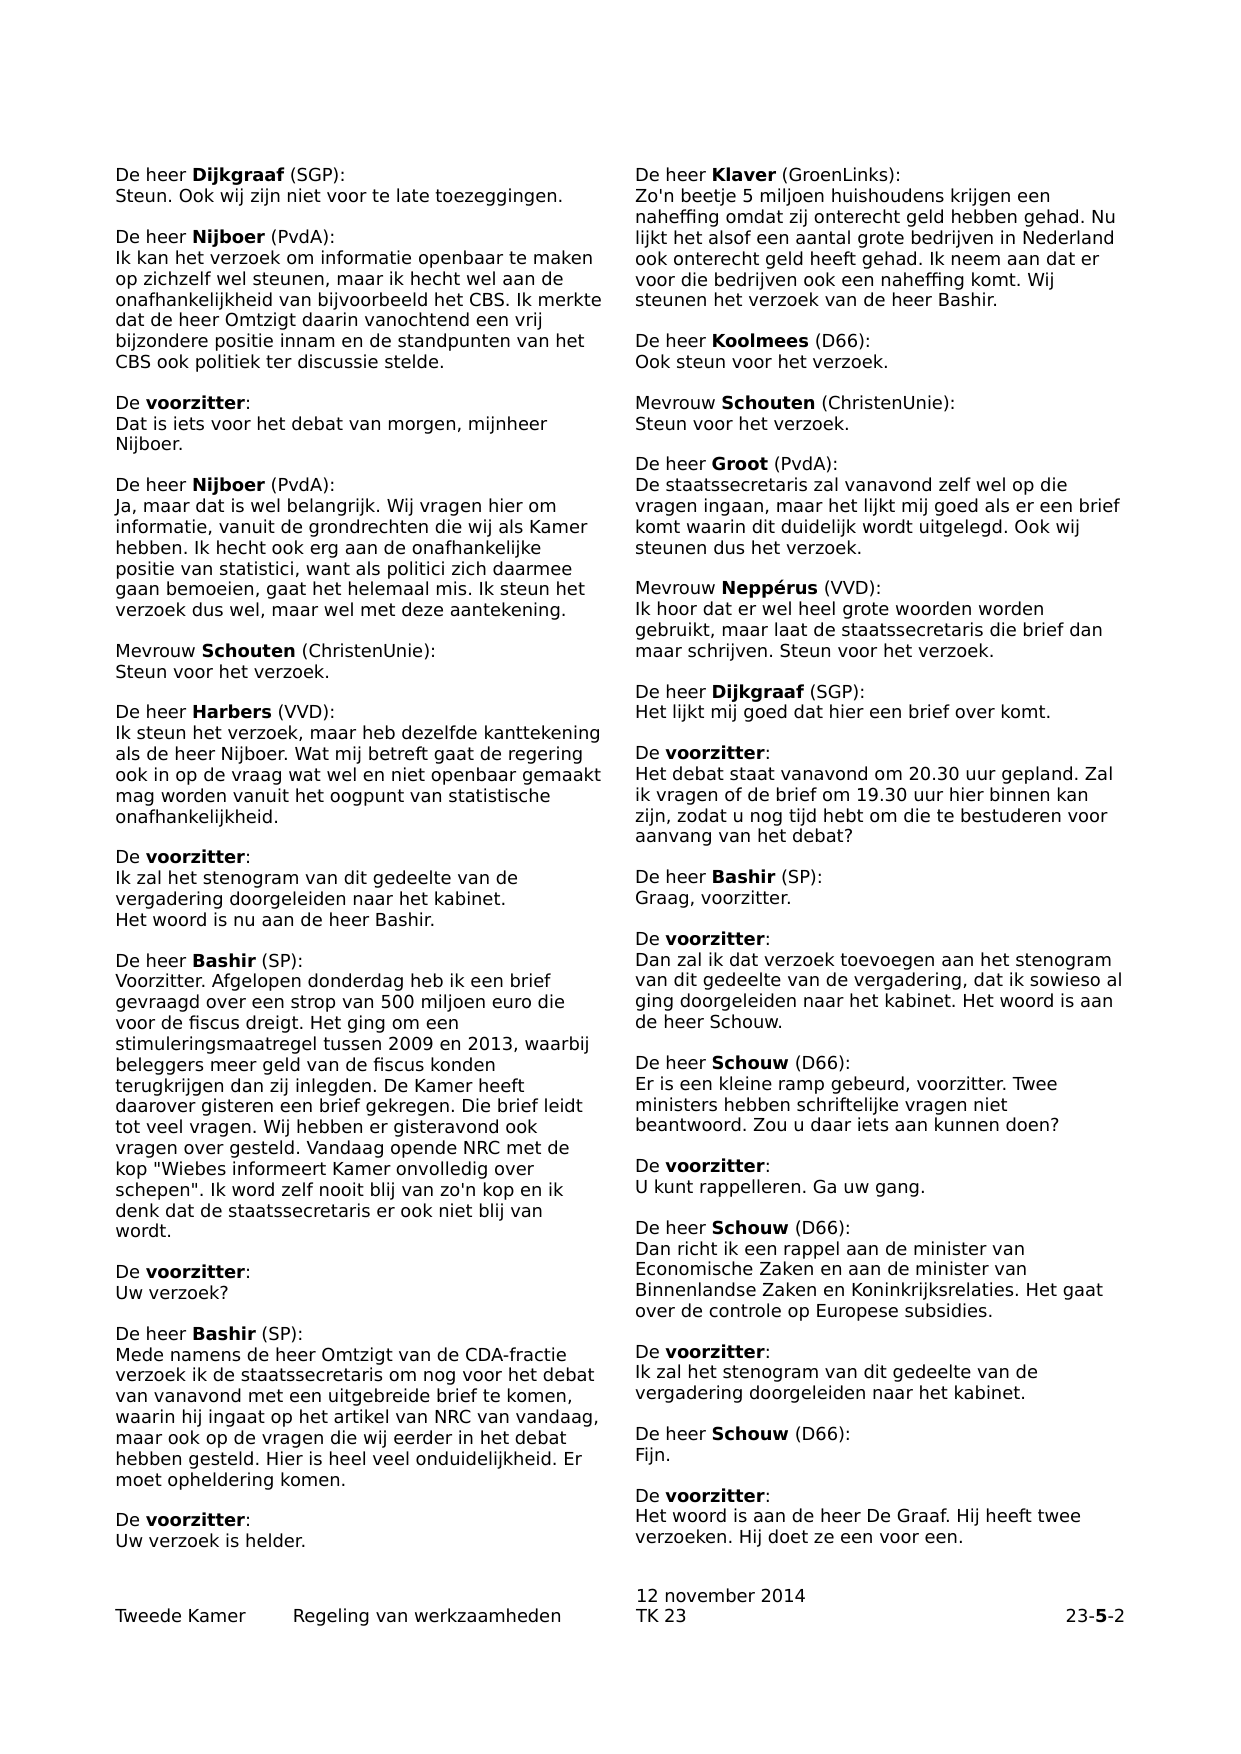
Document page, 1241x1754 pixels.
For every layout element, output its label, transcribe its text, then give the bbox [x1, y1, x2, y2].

text De heer Bashir (SP): [635, 867, 1125, 888]
text Ja, maar dat is wel belangrijk. Wij vragen hier om informatie, vanuit de grondrechten die wij als Kamer hebben. Ik hecht ook erg aan de onafhankelijke positie van statistici, want als politici zich daarmee gaan bemoeien, gaat het helemaal mis. Ik steun het verzoek dus wel, maar wel met deze aantekening. [115, 496, 605, 621]
text Ik steun het verzoek, maar heb dezelfde kanttekening als de heer Nijboer. Wat mij betreft gaat de regering ook in op de vraag wat wel en niet openbaar gemaakt mag worden vanuit het oogpunt van statistische onafhankelijkheid. [115, 723, 605, 827]
text Het debat staat vanavond om 20.30 uur gepland. Zal ik vragen of de brief om 19.30 uur hier binnen kan zijn, zodat u nog tijd hebt om die te bestuderen voor aanvang van het debat? [635, 764, 1125, 847]
text Graag, voorzitter. [635, 888, 1125, 909]
text Mevrouw Neppérus (VVD): [635, 578, 1125, 599]
text De heer Groot (PvdA): [635, 454, 1125, 475]
text De heer Klaver (GroenLinks): [635, 165, 1125, 186]
text De voorzitter: [635, 1342, 1125, 1362]
text De heer Schouw (D66): [635, 1424, 1125, 1445]
text Het lijkt mij goed dat hier een brief over komt. [635, 702, 1125, 723]
text De voorzitter: [115, 1510, 605, 1531]
text De heer Nijboer (PvdA): [115, 475, 605, 496]
text De voorzitter: [635, 743, 1125, 764]
text Uw verzoek is helder. [115, 1531, 605, 1552]
text Dat is iets voor het debat van morgen, mijnheer Nijboer. [115, 413, 605, 455]
text Ik kan het verzoek om informatie openbaar te maken op zichzelf wel steunen, maar ik hecht wel aan de onafhankelijkheid van bijvoorbeeld het CBS. Ik merkte dat de heer Omtzigt daarin vanochtend een vrij bijzondere positie innam en de standpunten van het CBS ook politiek ter discussie stelde. [115, 248, 605, 373]
text Voorzitter. Afgelopen donderdag heb ik een brief gevraagd over een strop van 500 miljoen euro die voor de fiscus dreigt. Het ging om een stimuleringsmaatregel tussen 2009 en 2013, waarbij beleggers meer geld van de fiscus konden terugkrijgen dan zij inlegden. De Kamer heeft daarover gisteren een brief gekregen. Die brief leidt tot veel vragen. Wij hebben er gisteravond ook vragen over gesteld. Vandaag opende NRC met de kop "Wiebes informeert Kamer onvolledig over schepen". Ik word zelf nooit blij van zo'n kop en ik denk dat de staatssecretaris er ook niet blij van wordt. [115, 971, 605, 1242]
text Steun. Ook wij zijn niet voor te late toezeggingen. [115, 186, 605, 207]
text Het woord is nu aan de heer Bashir. [115, 909, 605, 930]
text U kunt rappelleren. Ga uw gang. [635, 1177, 1125, 1197]
text De heer Dijkgraaf (SGP): [635, 681, 1125, 702]
text Dan zal ik dat verzoek toevoegen aan het stenogram van dit gedeelte van de vergadering, dat ik sowieso al ging doorgeleiden naar het kabinet. Het woord is aan de heer Schouw. [635, 949, 1125, 1033]
text Ik zal het stenogram van dit gedeelte van de vergadering doorgeleiden naar het kabinet. [115, 868, 605, 909]
text De heer Schouw (D66): [635, 1217, 1125, 1238]
text De heer Dijkgraaf (SGP): [115, 165, 605, 186]
text Mevrouw Schouten (ChristenUnie): [115, 641, 605, 661]
text De voorzitter: [635, 929, 1125, 949]
text Uw verzoek? [115, 1283, 605, 1303]
text Zo'n beetje 5 miljoen huishoudens krijgen een naheffing omdat zij onterecht geld hebben gehad. Nu lijkt het alsof een aantal grote bedrijven in Nederland ook onterecht geld heeft gehad. Ik neem aan dat er voor die bedrijven ook een naheffing komt. Wij steunen het verzoek van de heer Bashir. [635, 186, 1125, 311]
text De voorzitter: [115, 1262, 605, 1283]
text Ik hoor dat er wel heel grote woorden worden gebruikt, maar laat de staatssecretaris die brief dan maar schrijven. Steun voor het verzoek. [635, 599, 1125, 661]
text De heer Koolmees (D66): [635, 331, 1125, 352]
text Ook steun voor het verzoek. [635, 352, 1125, 373]
text Fijn. [635, 1445, 1125, 1466]
text De heer Harbers (VVD): [115, 702, 605, 723]
text Steun voor het verzoek. [635, 413, 1125, 434]
text De heer Schouw (D66): [635, 1053, 1125, 1073]
text Steun voor het verzoek. [115, 661, 605, 682]
text Dan richt ik een rappel aan de minister van Economische Zaken en aan de minister van Binnenlandse Zaken en Koninkrijksrelaties. Het gaat over de controle op Europese subsidies. [635, 1238, 1125, 1322]
text De voorzitter: [115, 847, 605, 868]
text De voorzitter: [635, 1156, 1125, 1177]
text De voorzitter: [115, 393, 605, 413]
text De heer Bashir (SP): [115, 950, 605, 971]
text De staatssecretaris zal vanavond zelf wel op die vragen ingaan, maar het lijkt mij goed als er een brief komt waarin dit duidelijk wordt uitgelegd. Ook wij steunen dus het verzoek. [635, 475, 1125, 558]
text Het woord is aan de heer De Graaf. Hij heeft twee verzoeken. Hij doet ze een voor een. [635, 1506, 1125, 1548]
text De voorzitter: [635, 1486, 1125, 1506]
text Er is een kleine ramp gebeurd, voorzitter. Twee ministers hebben schriftelijke vragen niet beantwoord. Zou u daar iets aan kunnen doen? [635, 1073, 1125, 1136]
text Mevrouw Schouten (ChristenUnie): [635, 393, 1125, 413]
text De heer Bashir (SP): [115, 1323, 605, 1344]
text Mede namens de heer Omtzigt van de CDA-fractie verzoek ik de staatssecretaris om nog voor het debat van vanavond met een uitgebreide brief te komen, waarin hij ingaat op het artikel van NRC van vandaag, maar ook op de vragen die wij eerder in het debat hebben gesteld. Hier is heel veel onduidelijkheid. Er moet opheldering komen. [115, 1344, 605, 1490]
text De heer Nijboer (PvdA): [115, 227, 605, 248]
text Ik zal het stenogram van dit gedeelte van de vergadering doorgeleiden naar het kabinet. [635, 1362, 1125, 1404]
